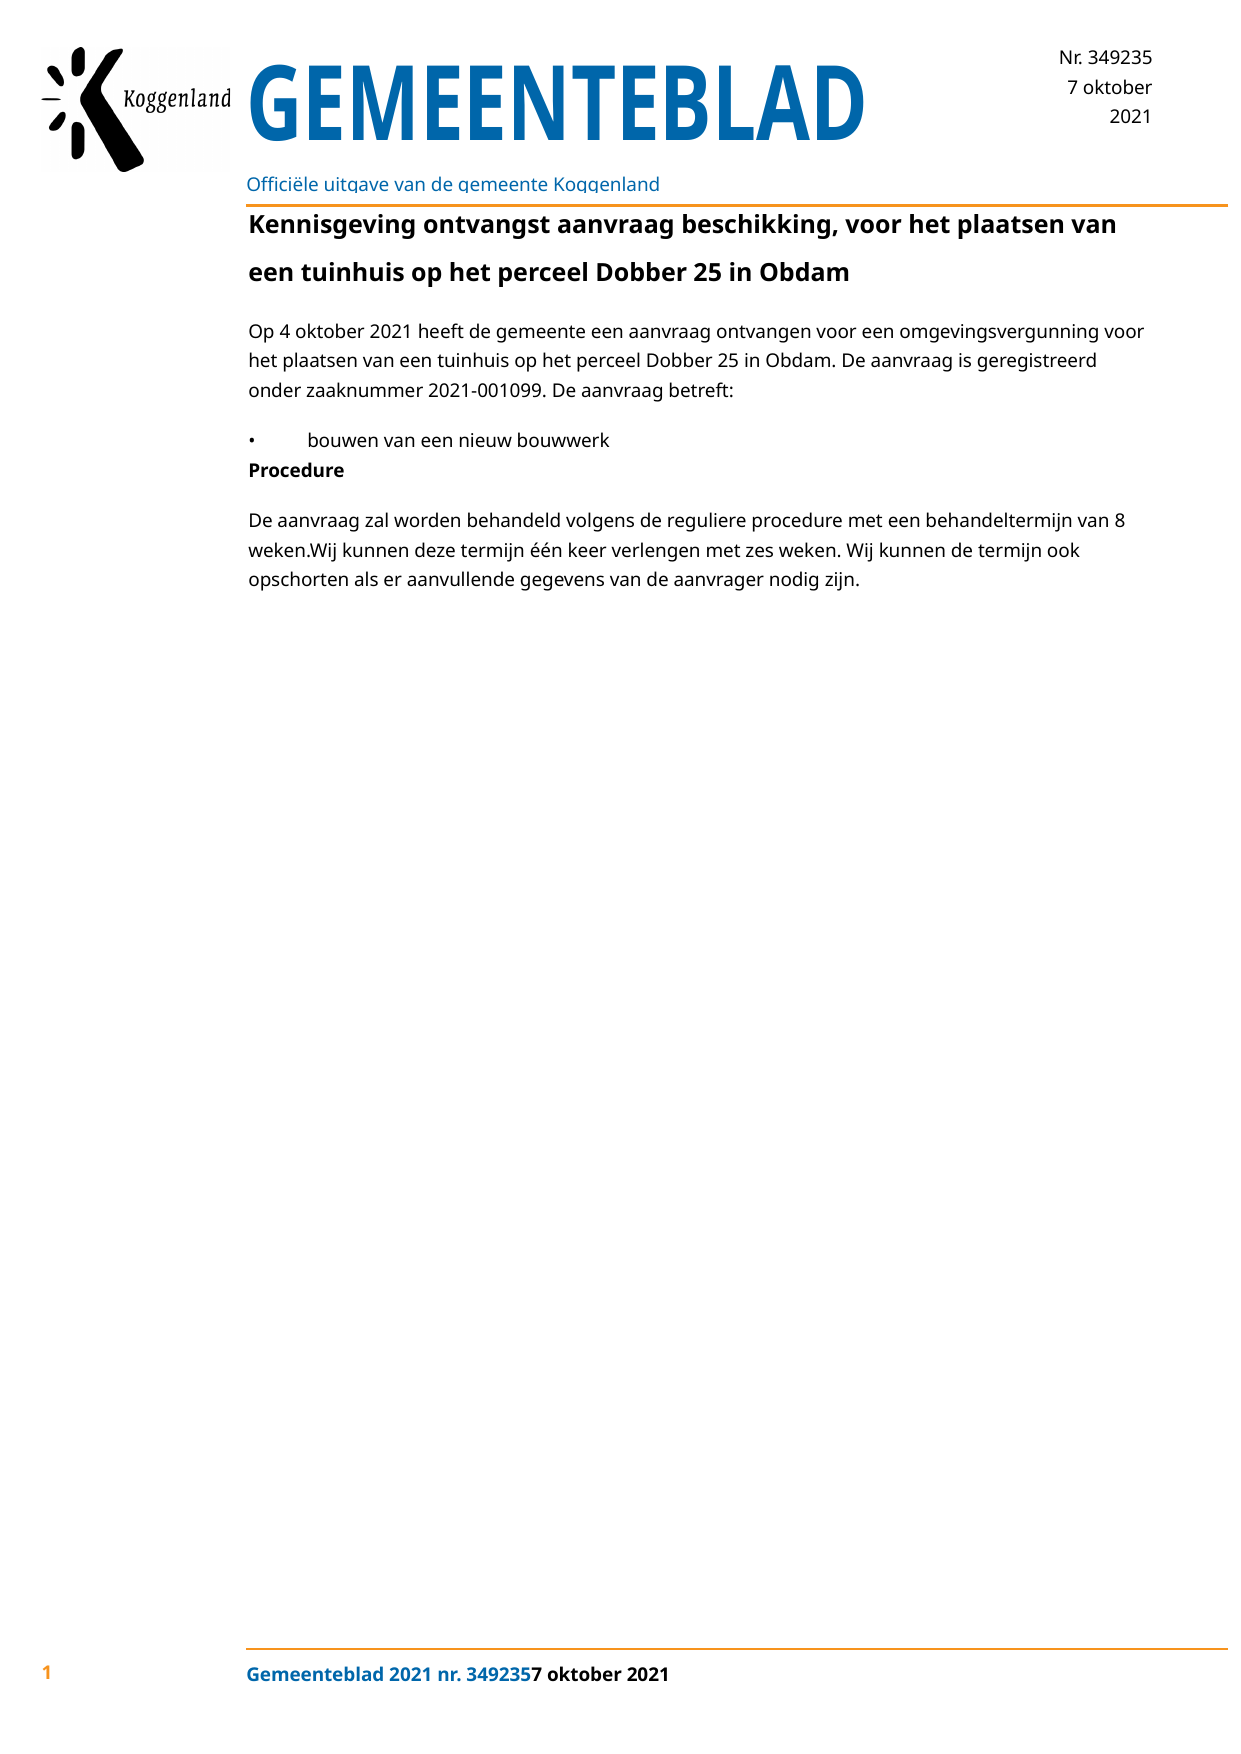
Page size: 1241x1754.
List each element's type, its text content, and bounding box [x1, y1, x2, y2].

text Procedure [248, 457, 1152, 483]
picture [41, 47, 231, 172]
text Op 4 oktober 2021 heeft de gemeente een aanvraag ontvangen voor een omgevingsvergunning voor het plaatsen van een tuinhuis op het perceel Dobber 25 in Obdam. De aanvraag is geregistreerd onder zaaknummer 2021-001099. De aanvraag betreft: [248, 318, 1152, 403]
text Kennisgeving ontvangst aanvraag beschikking, voor het plaatsen van een tuinhuis op het perceel Dobber 25 in Obdam [248, 207, 1152, 288]
list bouwen van een nieuw bouwwerk [248, 427, 1152, 453]
text De aanvraag zal worden behandeld volgens de reguliere procedure met een behandeltermijn van 8 weken.Wij kunnen deze termijn één keer verlengen met zes weken. Wij kunnen de termijn ook opschorten als er aanvullende gegevens van de aanvrager nodig zijn. [248, 507, 1152, 592]
